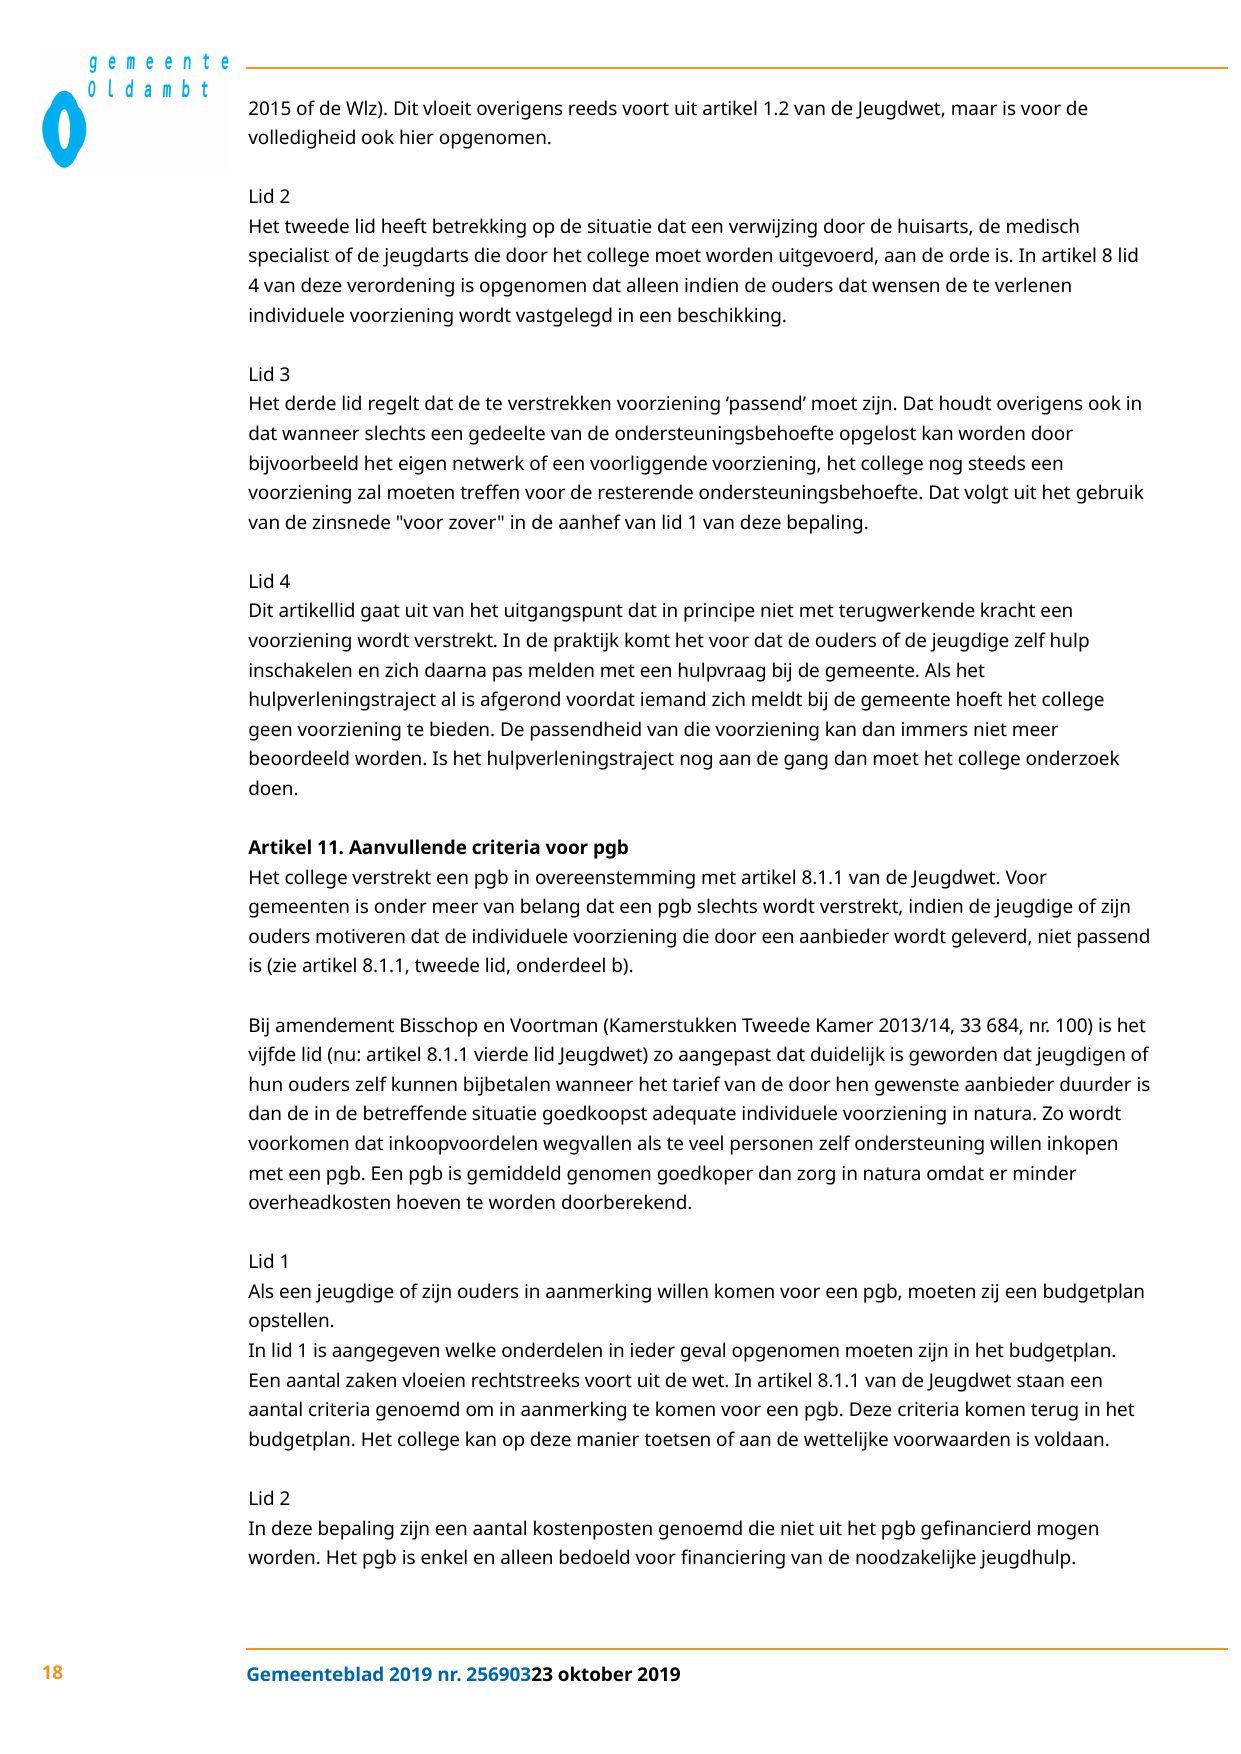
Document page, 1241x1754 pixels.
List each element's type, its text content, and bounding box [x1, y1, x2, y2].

text Lid 3 [248, 361, 1152, 387]
text Lid 1 [248, 1248, 1152, 1274]
text Lid 2 [248, 183, 1152, 209]
text 2015 of de Wlz). Dit vloeit overigens reeds voort uit artikel 1.2 van de Jeugdwet, maar is voor de volledigheid ook hier opgenomen. [248, 95, 1152, 150]
text Lid 4 [248, 568, 1152, 594]
text In deze bepaling zijn een aantal kostenposten genoemd die niet uit het pgb gefinancierd mogen worden. Het pgb is enkel en alleen bedoeld voor financiering van de noodzakelijke jeugdhulp. [248, 1515, 1152, 1570]
text Als een jeugdige of zijn ouders in aanmerking willen komen voor een pgb, moeten zij een budgetplan opstellen. [248, 1278, 1152, 1333]
text Het derde lid regelt dat de te verstrekken voorziening ‘passend’ moet zijn. Dat houdt overigens ook in dat wanneer slechts een gedeelte van de ondersteuningsbehoefte opgelost kan worden door bijvoorbeeld het eigen netwerk of een voorliggende voorziening, het college nog steeds een voorziening zal moeten treffen voor de resterende ondersteuningsbehoefte. Dat volgt uit het gebruik van de zinsnede "voor zover" in de aanhef van lid 1 van deze bepaling. [248, 391, 1152, 535]
text Artikel 11. Aanvullende criteria voor pgb [248, 834, 1152, 860]
text Bij amendement Bisschop en Voortman (Kamerstukken Tweede Kamer 2013/14, 33 684, nr. 100) is het vijfde lid (nu: artikel 8.1.1 vierde lid Jeugdwet) zo aangepast dat duidelijk is geworden dat jeugdigen of hun ouders zelf kunnen bijbetalen wanneer het tarief van de door hen gewenste aanbieder duurder is dan de in de betreffende situatie goedkoopst adequate individuele voorziening in natura. Zo wordt voorkomen dat inkoopvoordelen wegvallen als te veel personen zelf ondersteuning willen inkopen met een pgb. Een pgb is gemiddeld genomen goedkoper dan zorg in natura omdat er minder overheadkosten hoeven te worden doorberekend. [248, 1012, 1152, 1215]
text Het tweede lid heeft betrekking op de situatie dat een verwijzing door de huisarts, de medisch specialist of de jeugdarts die door het college moet worden uitgevoerd, aan de orde is. In artikel 8 lid 4 van deze verordening is opgenomen dat alleen indien de ouders dat wensen de te verlenen individuele voorziening wordt vastgelegd in een beschikking. [248, 213, 1152, 328]
text Het college verstrekt een pgb in overeenstemming met artikel 8.1.1 van de Jeugdwet. Voor gemeenten is onder meer van belang dat een pgb slechts wordt verstrekt, indien de jeugdige of zijn ouders motiveren dat de individuele voorziening die door een aanbieder wordt geleverd, niet passend is (zie artikel 8.1.1, tweede lid, onderdeel b). [248, 864, 1152, 978]
text In lid 1 is aangegeven welke onderdelen in ieder geval opgenomen moeten zijn in het budgetplan. Een aantal zaken vloeien rechtstreeks voort uit de wet. In artikel 8.1.1 van de Jeugdwet staan een aantal criteria genoemd om in aanmerking te komen voor een pgb. Deze criteria komen terug in het budgetplan. Het college kan op deze manier toetsen of aan de wettelijke voorwaarden is voldaan. [248, 1337, 1152, 1452]
picture [41, 47, 231, 172]
text Dit artikellid gaat uit van het uitgangspunt dat in principe niet met terugwerkende kracht een voorziening wordt verstrekt. In de praktijk komt het voor dat de ouders of de jeugdige zelf hulp inschakelen en zich daarna pas melden met een hulpvraag bij de gemeente. Als het hulpverleningstraject al is afgerond voordat iemand zich meldt bij de gemeente hoeft het college geen voorziening te bieden. De passendheid van die voorziening kan dan immers niet meer beoordeeld worden. Is het hulpverleningstraject nog aan de gang dan moet het college onderzoek doen. [248, 598, 1152, 801]
text Lid 2 [248, 1485, 1152, 1511]
